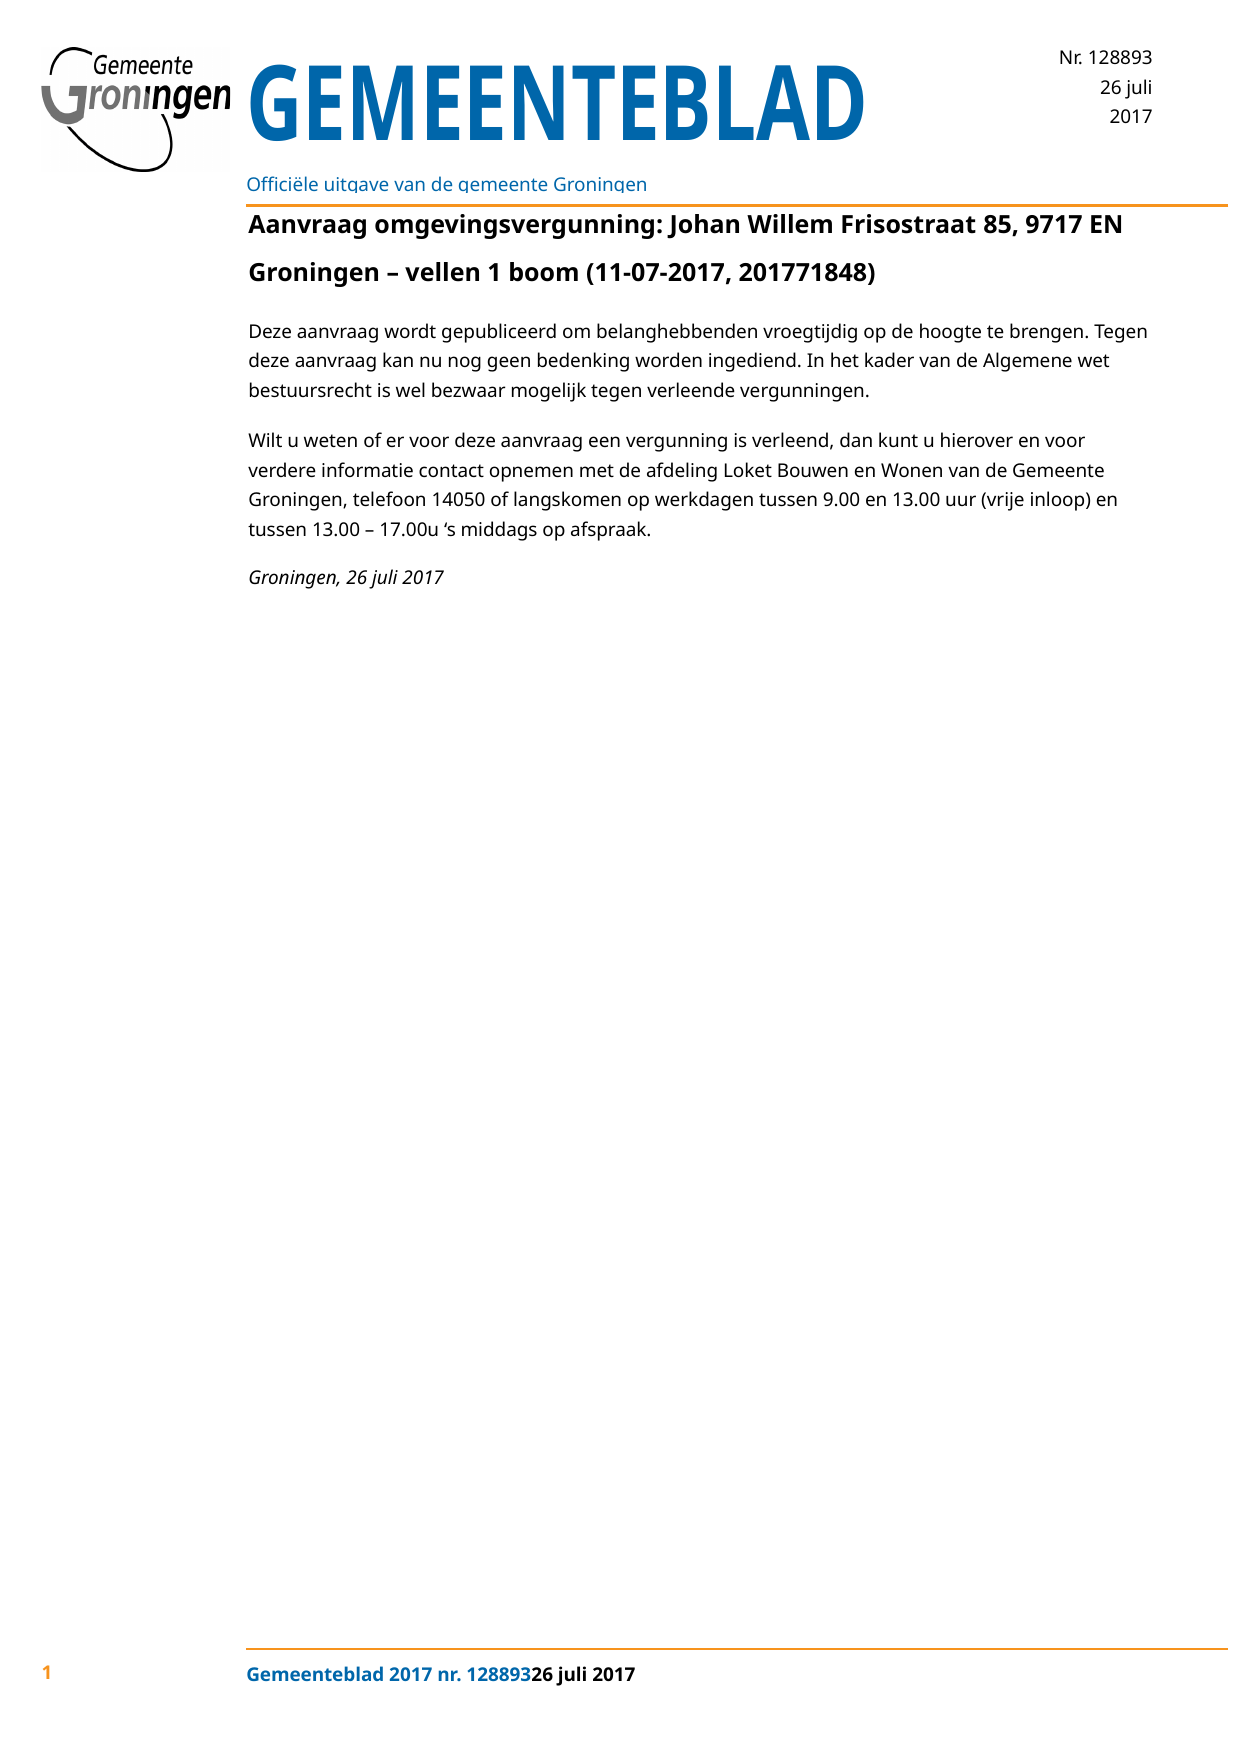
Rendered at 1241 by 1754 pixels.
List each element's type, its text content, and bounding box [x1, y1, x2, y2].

text Wilt u weten of er voor deze aanvraag een vergunning is verleend, dan kunt u hierover en voor verdere informatie contact opnemen met de afdeling Loket Bouwen en Wonen van de Gemeente Groningen, telefoon 14050 of langskomen op werkdagen tussen 9.00 en 13.00 uur (vrije inloop) en tussen 13.00 – 17.00u ‘s middags op afspraak. [248, 427, 1152, 542]
text Deze aanvraag wordt gepubliceerd om belanghebbenden vroegtijdig op de hoogte te brengen. Tegen deze aanvraag kan nu nog geen bedenking worden ingediend. In het kader van de Algemene wet bestuursrecht is wel bezwaar mogelijk tegen verleende vergunningen. [248, 318, 1152, 403]
picture [41, 47, 231, 172]
text Groningen, 26 juli 2017 [248, 564, 1152, 590]
text Aanvraag omgevingsvergunning: Johan Willem Frisostraat 85, 9717 EN Groningen – vellen 1 boom (11-07-2017, 201771848) [248, 207, 1152, 288]
